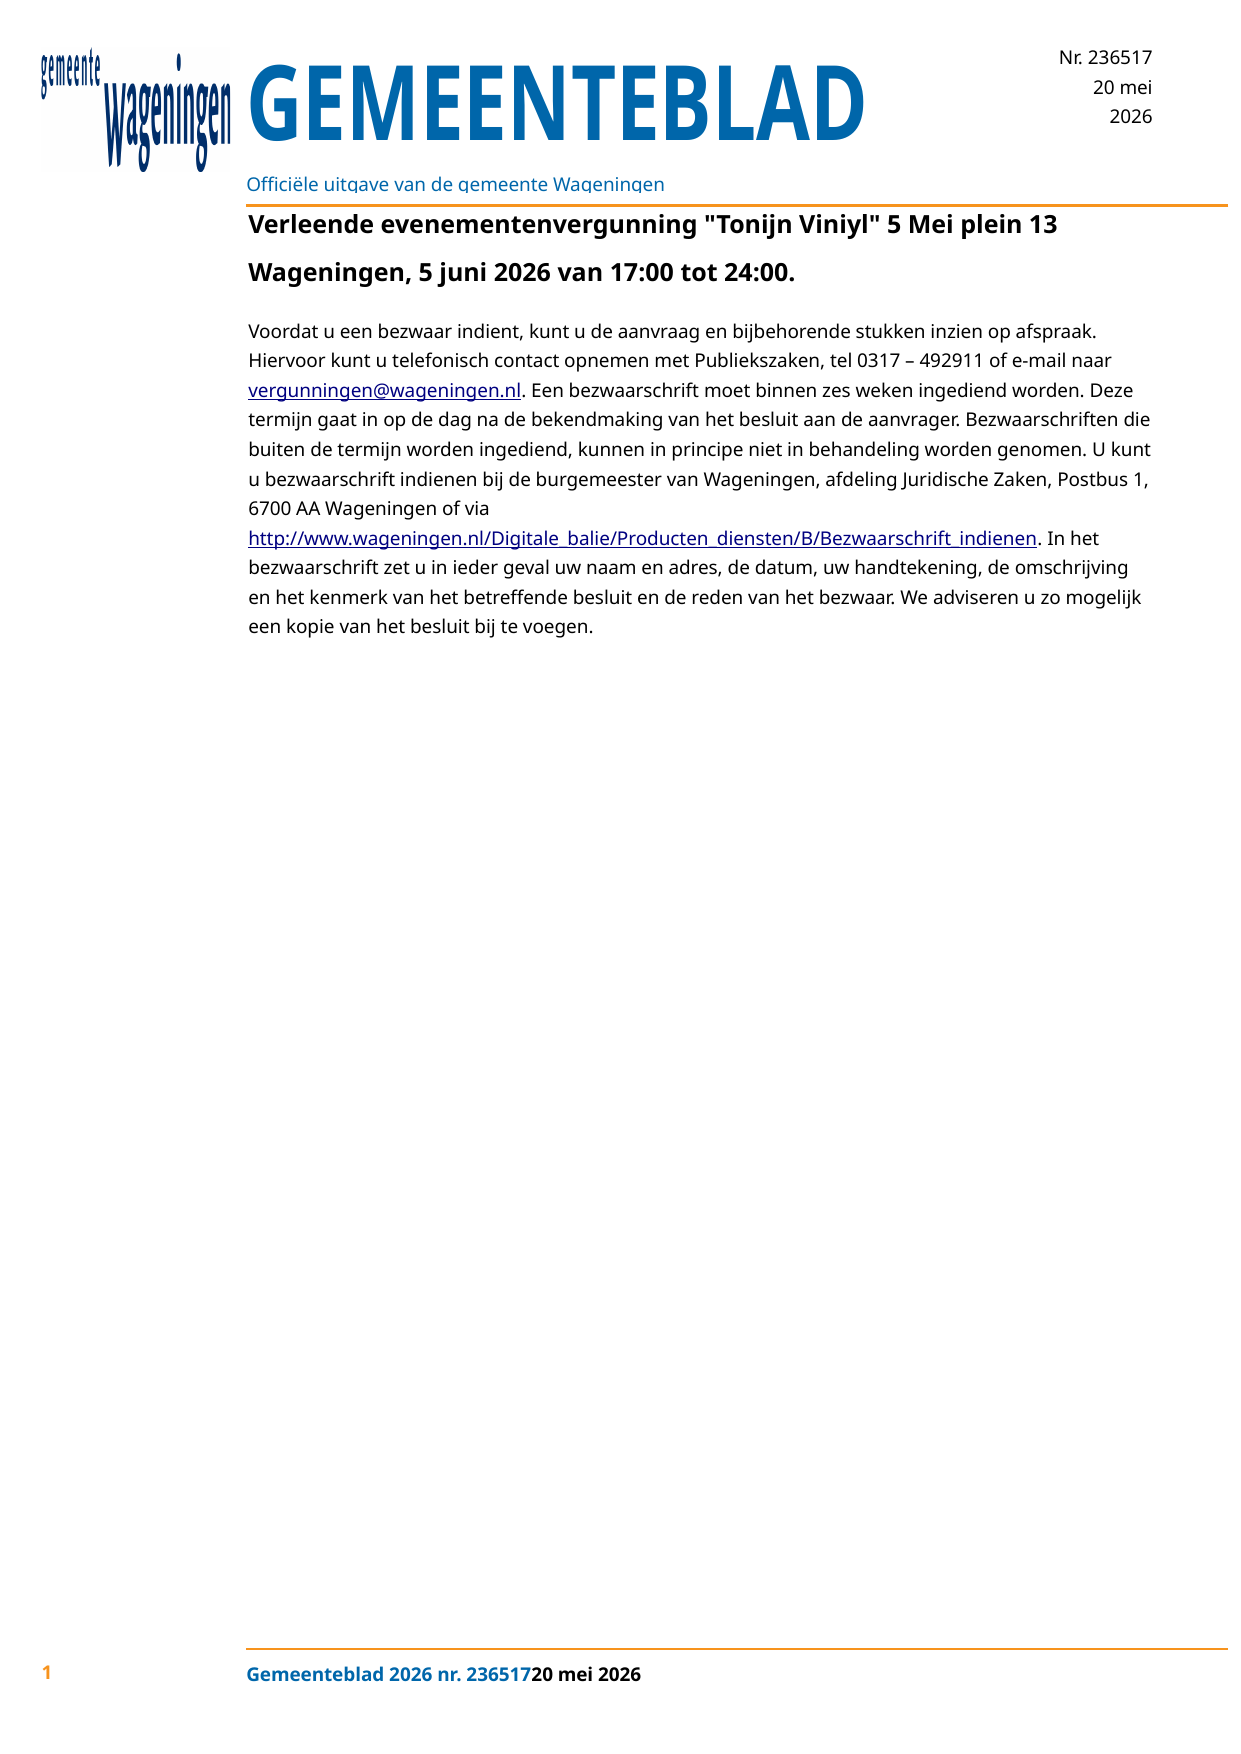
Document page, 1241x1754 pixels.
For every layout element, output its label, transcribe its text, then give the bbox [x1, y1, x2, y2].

text Verleende evenementenvergunning "Tonijn Viniyl" 5 Mei plein 13 Wageningen, 5 juni 2026 van 17:00 tot 24:00. [248, 207, 1152, 288]
text Voordat u een bezwaar indient, kunt u de aanvraag en bijbehorende stukken inzien op afspraak. Hiervoor kunt u telefonisch contact opnemen met Publiekszaken, tel 0317 – 492911 of e-mail naar vergunningen@wageningen.nl. Een bezwaarschrift moet binnen zes weken ingediend worden. Deze termijn gaat in op de dag na de bekendmaking van het besluit aan de aanvrager. Bezwaarschriften die buiten de termijn worden ingediend, kunnen in principe niet in behandeling worden genomen. U kunt u bezwaarschrift indienen bij de burgemeester van Wageningen, afdeling Juridische Zaken, Postbus 1, 6700 AA Wageningen of via http://www.wageningen.nl/Digitale_balie/Producten_diensten/B/Bezwaarschrift_indienen. In het bezwaarschrift zet u in ieder geval uw naam en adres, de datum, uw handtekening, de omschrijving en het kenmerk van het betreffende besluit en de reden van het bezwaar. We adviseren u zo mogelijk een kopie van het besluit bij te voegen. [248, 318, 1152, 639]
picture [41, 47, 231, 172]
